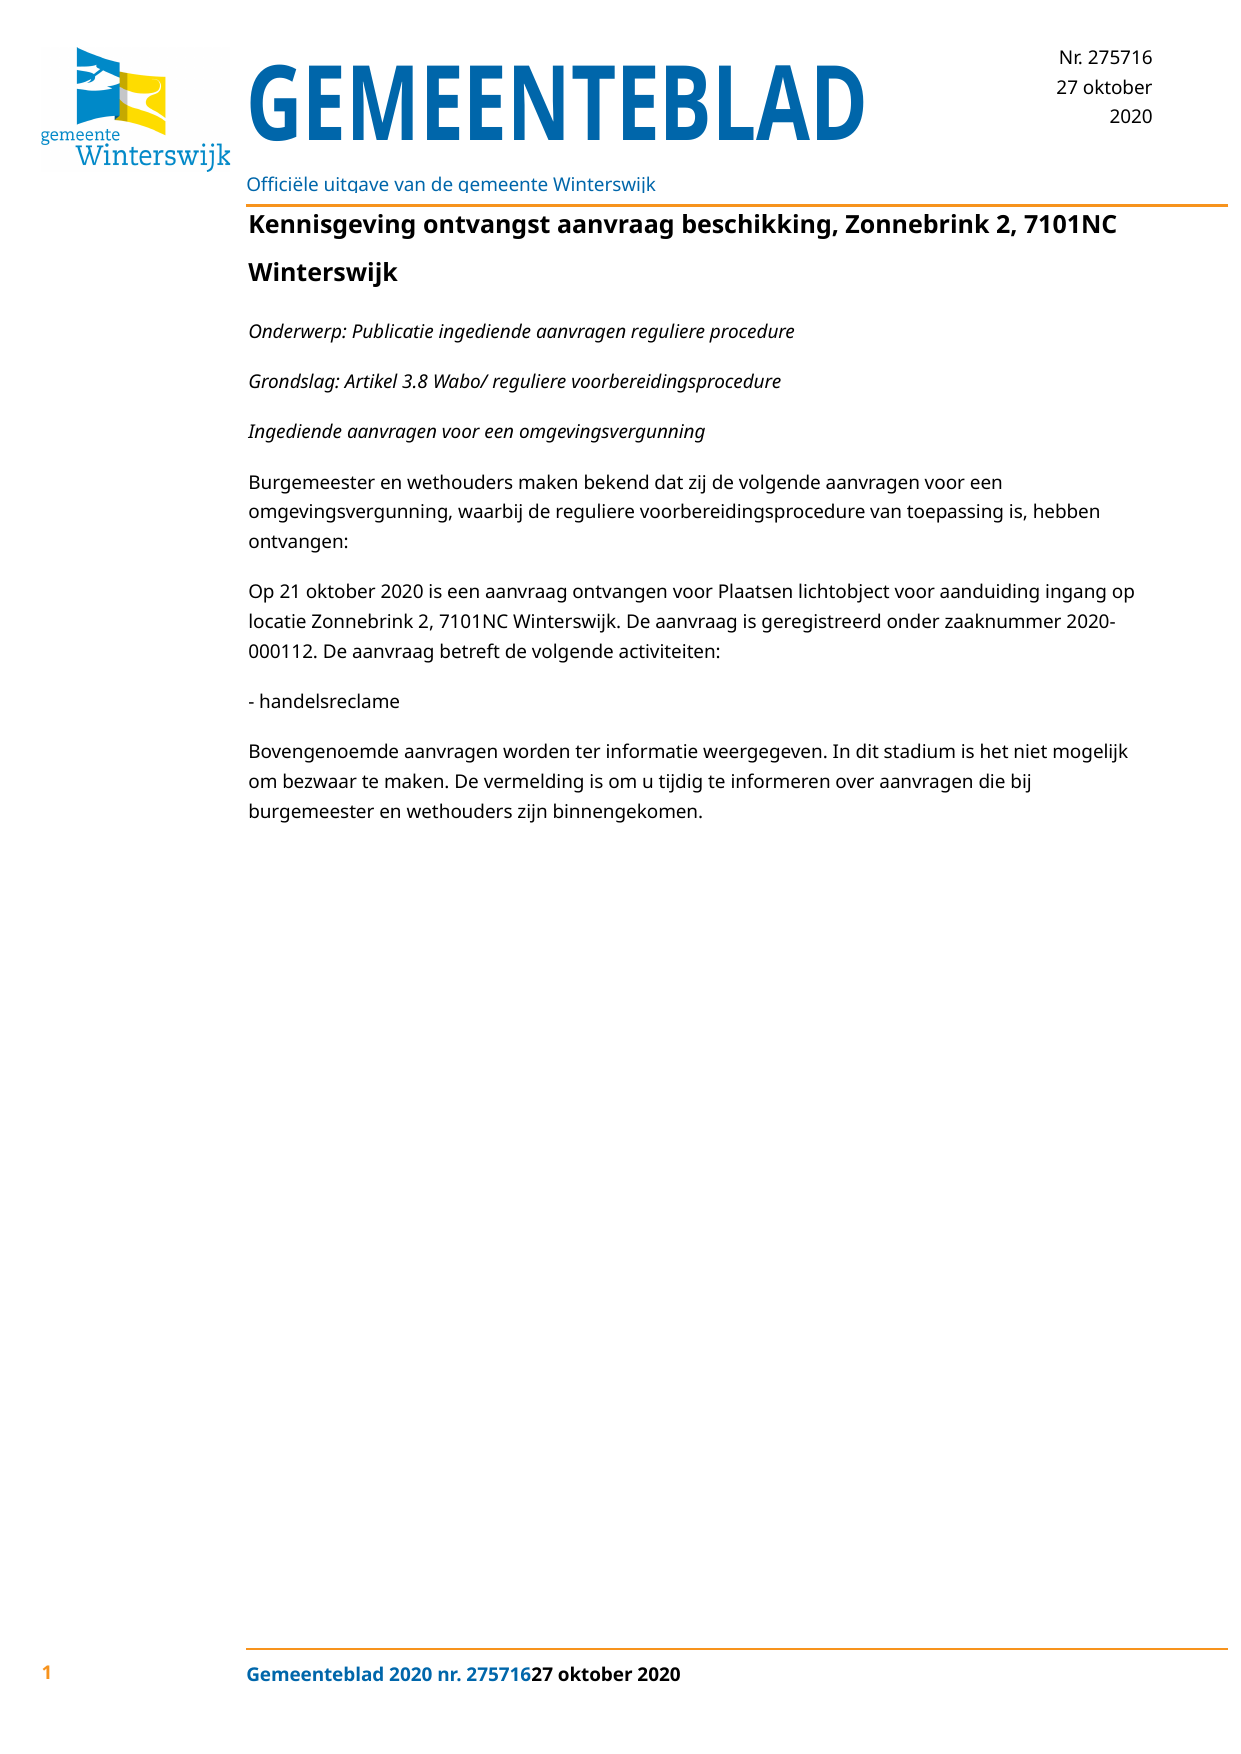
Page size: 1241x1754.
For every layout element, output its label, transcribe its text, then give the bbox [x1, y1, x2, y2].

picture [225, 153, 231, 162]
text Op 21 oktober 2020 is een aanvraag ontvangen voor Plaatsen lichtobject voor aanduiding ingang op locatie Zonnebrink 2, 7101NC Winterswijk. De aanvraag is geregistreerd onder zaaknummer 2020-000112. De aanvraag betreft de volgende activiteiten: [248, 579, 1152, 664]
text Onderwerp: Publicatie ingediende aanvragen reguliere procedure [248, 318, 1152, 344]
picture [41, 47, 231, 172]
text Grondslag: Artikel 3.8 Wabo/ reguliere voorbereidingsprocedure [248, 368, 1152, 394]
text - handelsreclame [248, 688, 1152, 714]
text Ingediende aanvragen voor een omgevingsvergunning [248, 419, 1152, 444]
text Bovengenoemde aanvragen worden ter informatie weergegeven. In dit stadium is het niet mogelijk om bezwaar te maken. De vermelding is om u tijdig te informeren over aanvragen die bij burgemeester en wethouders zijn binnengekomen. [248, 739, 1152, 824]
text Kennisgeving ontvangst aanvraag beschikking, Zonnebrink 2, 7101NC Winterswijk [248, 207, 1152, 288]
text Burgemeester en wethouders maken bekend dat zij de volgende aanvragen voor een omgevingsvergunning, waarbij de reguliere voorbereidingsprocedure van toepassing is, hebben ontvangen: [248, 469, 1152, 554]
